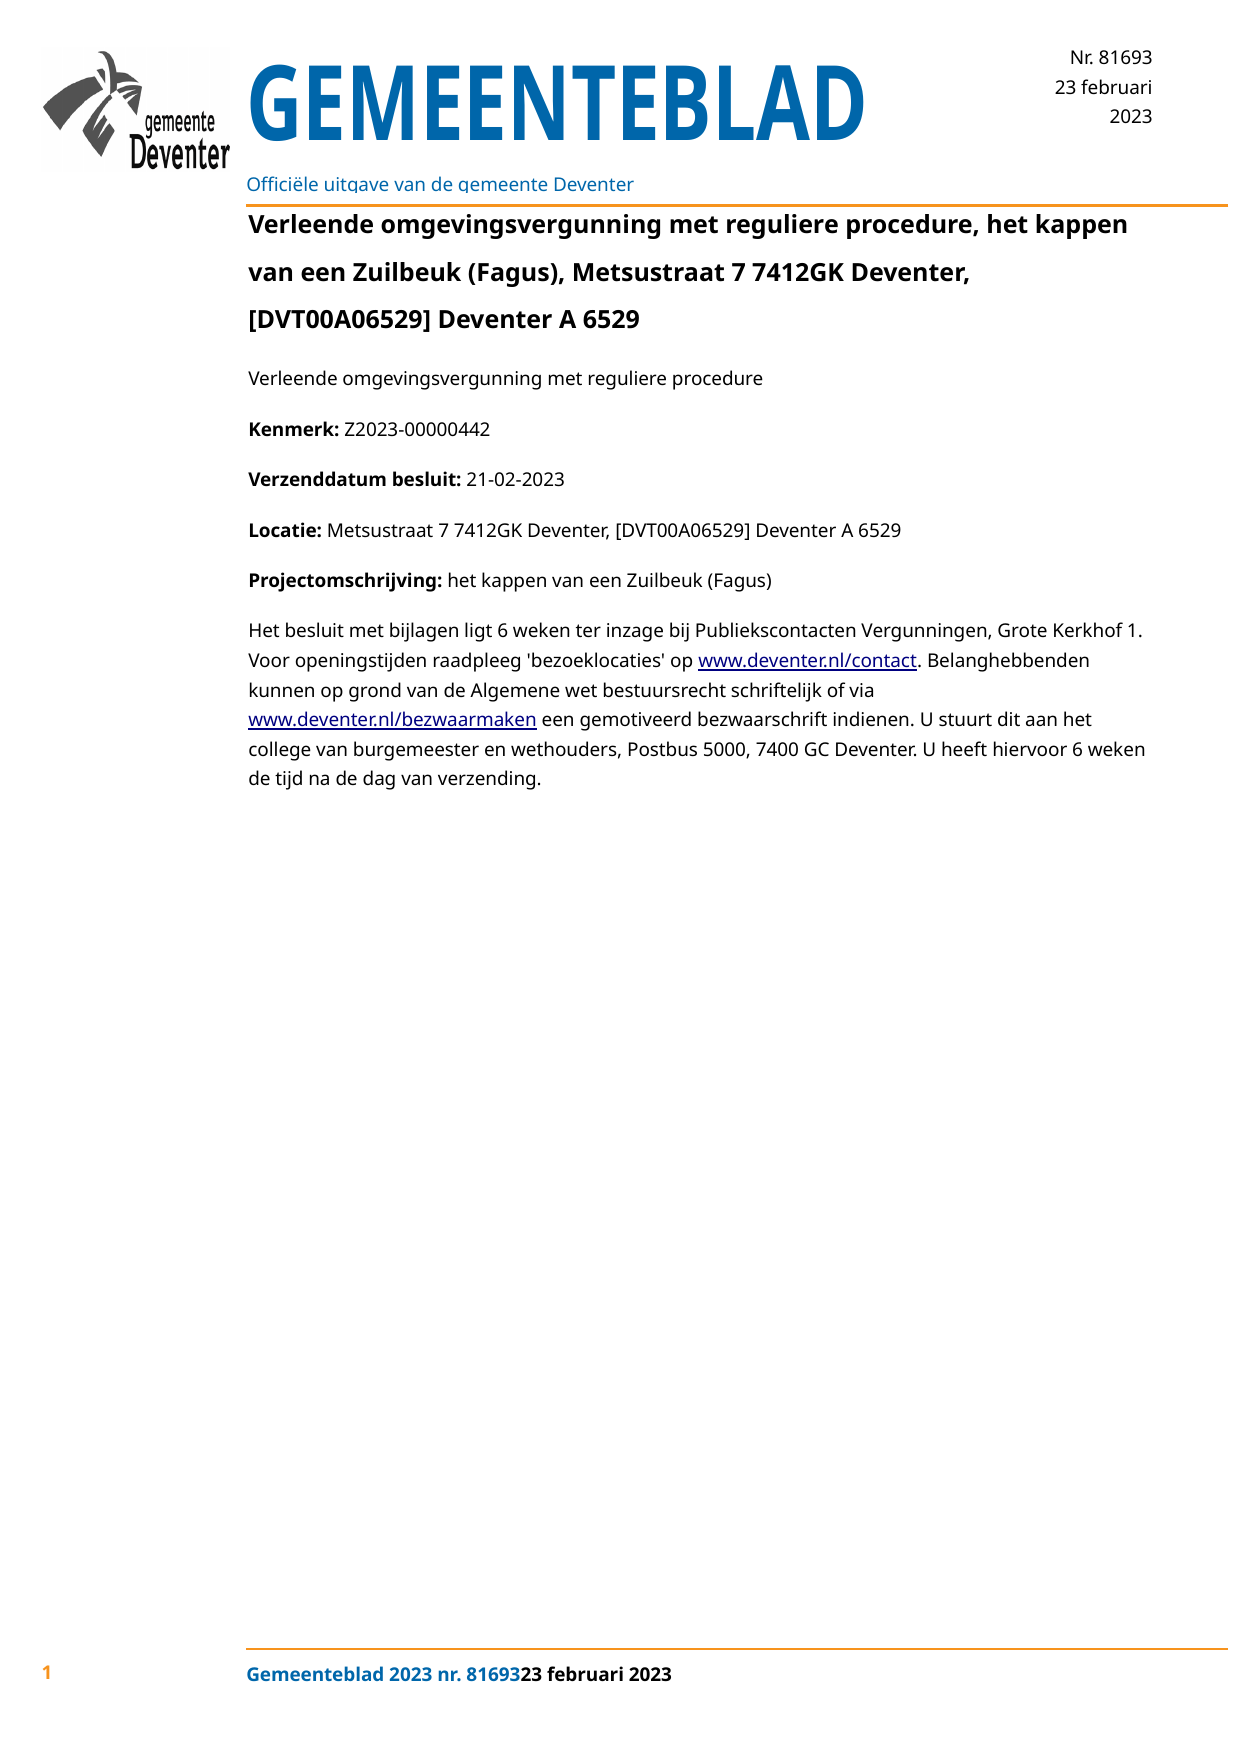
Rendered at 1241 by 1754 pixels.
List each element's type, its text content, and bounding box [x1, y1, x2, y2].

text Het besluit met bijlagen ligt 6 weken ter inzage bij Publiekscontacten Vergunningen, Grote Kerkhof 1. Voor openingstijden raadpleeg 'bezoeklocaties' op www.deventer.nl/contact. Belanghebbenden kunnen op grond van de Algemene wet bestuursrecht schriftelijk of via www.deventer.nl/bezwaarmaken een gemotiveerd bezwaarschrift indienen. U stuurt dit aan het college van burgemeester en wethouders, Postbus 5000, 7400 GC Deventer. U heeft hiervoor 6 weken de tijd na de dag van verzending. [248, 618, 1152, 791]
text Verleende omgevingsvergunning met reguliere procedure, het kappen van een Zuilbeuk (Fagus), Metsustraat 7 7412GK Deventer, [DVT00A06529] Deventer A 6529 [248, 207, 1152, 336]
picture [41, 47, 231, 172]
text Verzenddatum besluit: 21-02-2023 [248, 466, 1152, 492]
text Verleende omgevingsvergunning met reguliere procedure [248, 366, 1152, 391]
text Projectomschrijving: het kappen van een Zuilbeuk (Fagus) [248, 567, 1152, 593]
text Kenmerk: Z2023-00000442 [248, 416, 1152, 442]
text Locatie: Metsustraat 7 7412GK Deventer, [DVT00A06529] Deventer A 6529 [248, 517, 1152, 542]
